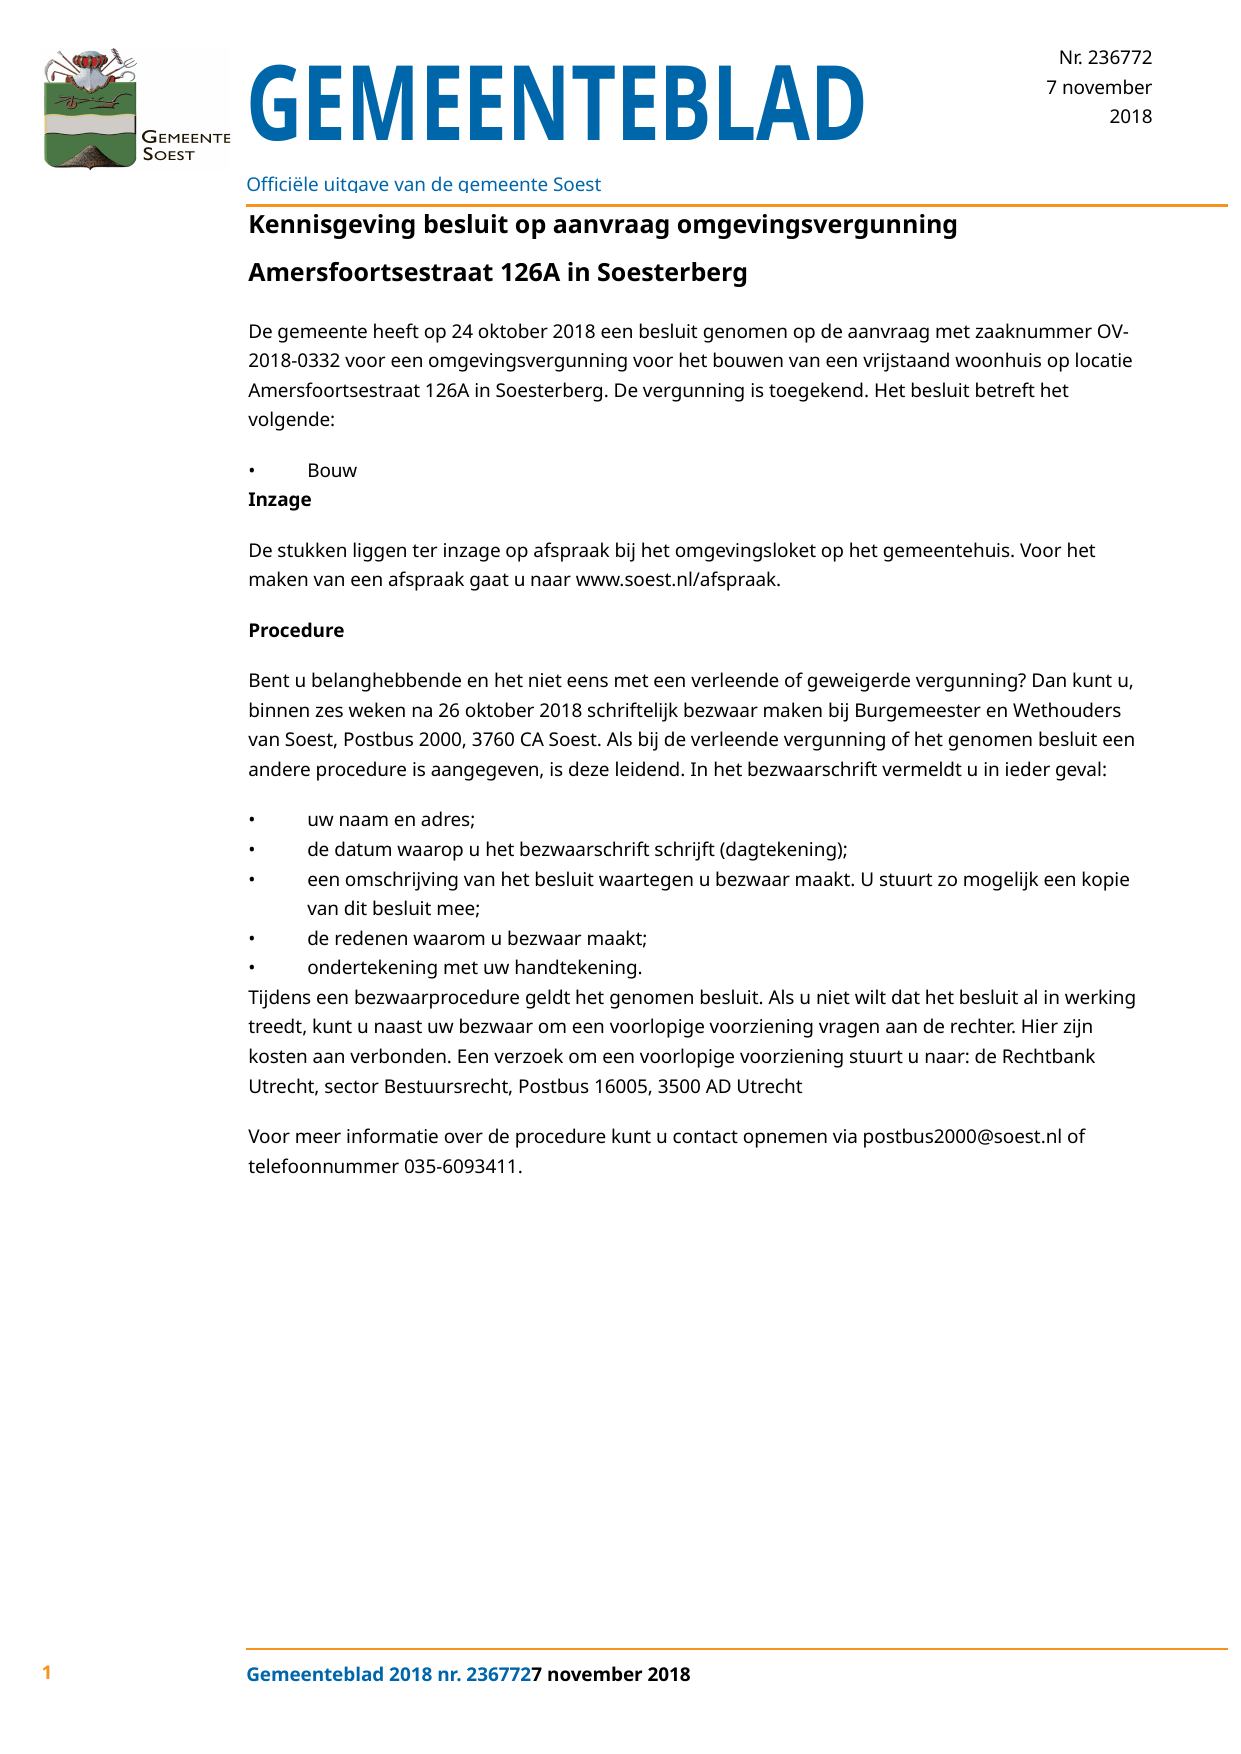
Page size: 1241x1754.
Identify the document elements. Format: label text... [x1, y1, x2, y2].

text De gemeente heeft op 24 oktober 2018 een besluit genomen op de aanvraag met zaaknummer OV-2018-0332 voor een omgevingsvergunning voor het bouwen van een vrijstaand woonhuis op locatie Amersfoortsestraat 126A in Soesterberg. De vergunning is toegekend. Het besluit betreft het volgende: [248, 318, 1152, 432]
text Tijdens een bezwaarprocedure geldt het genomen besluit. Als u niet wilt dat het besluit al in werking treedt, kunt u naast uw bezwaar om een voorlopige voorziening vragen aan de rechter. Hier zijn kosten aan verbonden. Een verzoek om een voorlopige voorziening stuurt u naar: de Rechtbank Utrecht, sector Bestuursrecht, Postbus 16005, 3500 AD Utrecht [248, 984, 1152, 1099]
text Inzage [248, 487, 1152, 512]
text Bent u belanghebbende en het niet eens met een verleende of geweigerde vergunning? Dan kunt u, binnen zes weken na 26 oktober 2018 schriftelijk bezwaar maken bij Burgemeester en Wethouders van Soest, Postbus 2000, 3760 CA Soest. Als bij de verleende vergunning of het genomen besluit een andere procedure is aangegeven, is deze leidend. In het bezwaarschrift vermeldt u in ieder geval: [248, 667, 1152, 782]
list de datum waarop u het bezwaarschrift schrijft (dagtekening); [248, 836, 1152, 862]
list uw naam en adres; [248, 807, 1152, 832]
list ondertekening met uw handtekening. [248, 954, 1152, 980]
text De stukken liggen ter inzage op afspraak bij het omgevingsloket op het gemeentehuis. Voor het maken van een afspraak gaat u naar www.soest.nl/afspraak. [248, 537, 1152, 592]
picture [41, 47, 231, 172]
text Kennisgeving besluit op aanvraag omgevingsvergunning Amersfoortsestraat 126A in Soesterberg [248, 207, 1152, 288]
text Voor meer informatie over de procedure kunt u contact opnemen via postbus2000@soest.nl of telefoonnummer 035-6093411. [248, 1123, 1152, 1179]
list Bouw [248, 457, 1152, 483]
list een omschrijving van het besluit waartegen u bezwaar maakt. U stuurt zo mogelijk een kopie van dit besluit mee; [248, 866, 1152, 921]
list de redenen waarom u bezwaar maakt; [248, 925, 1152, 951]
text Procedure [248, 617, 1152, 643]
